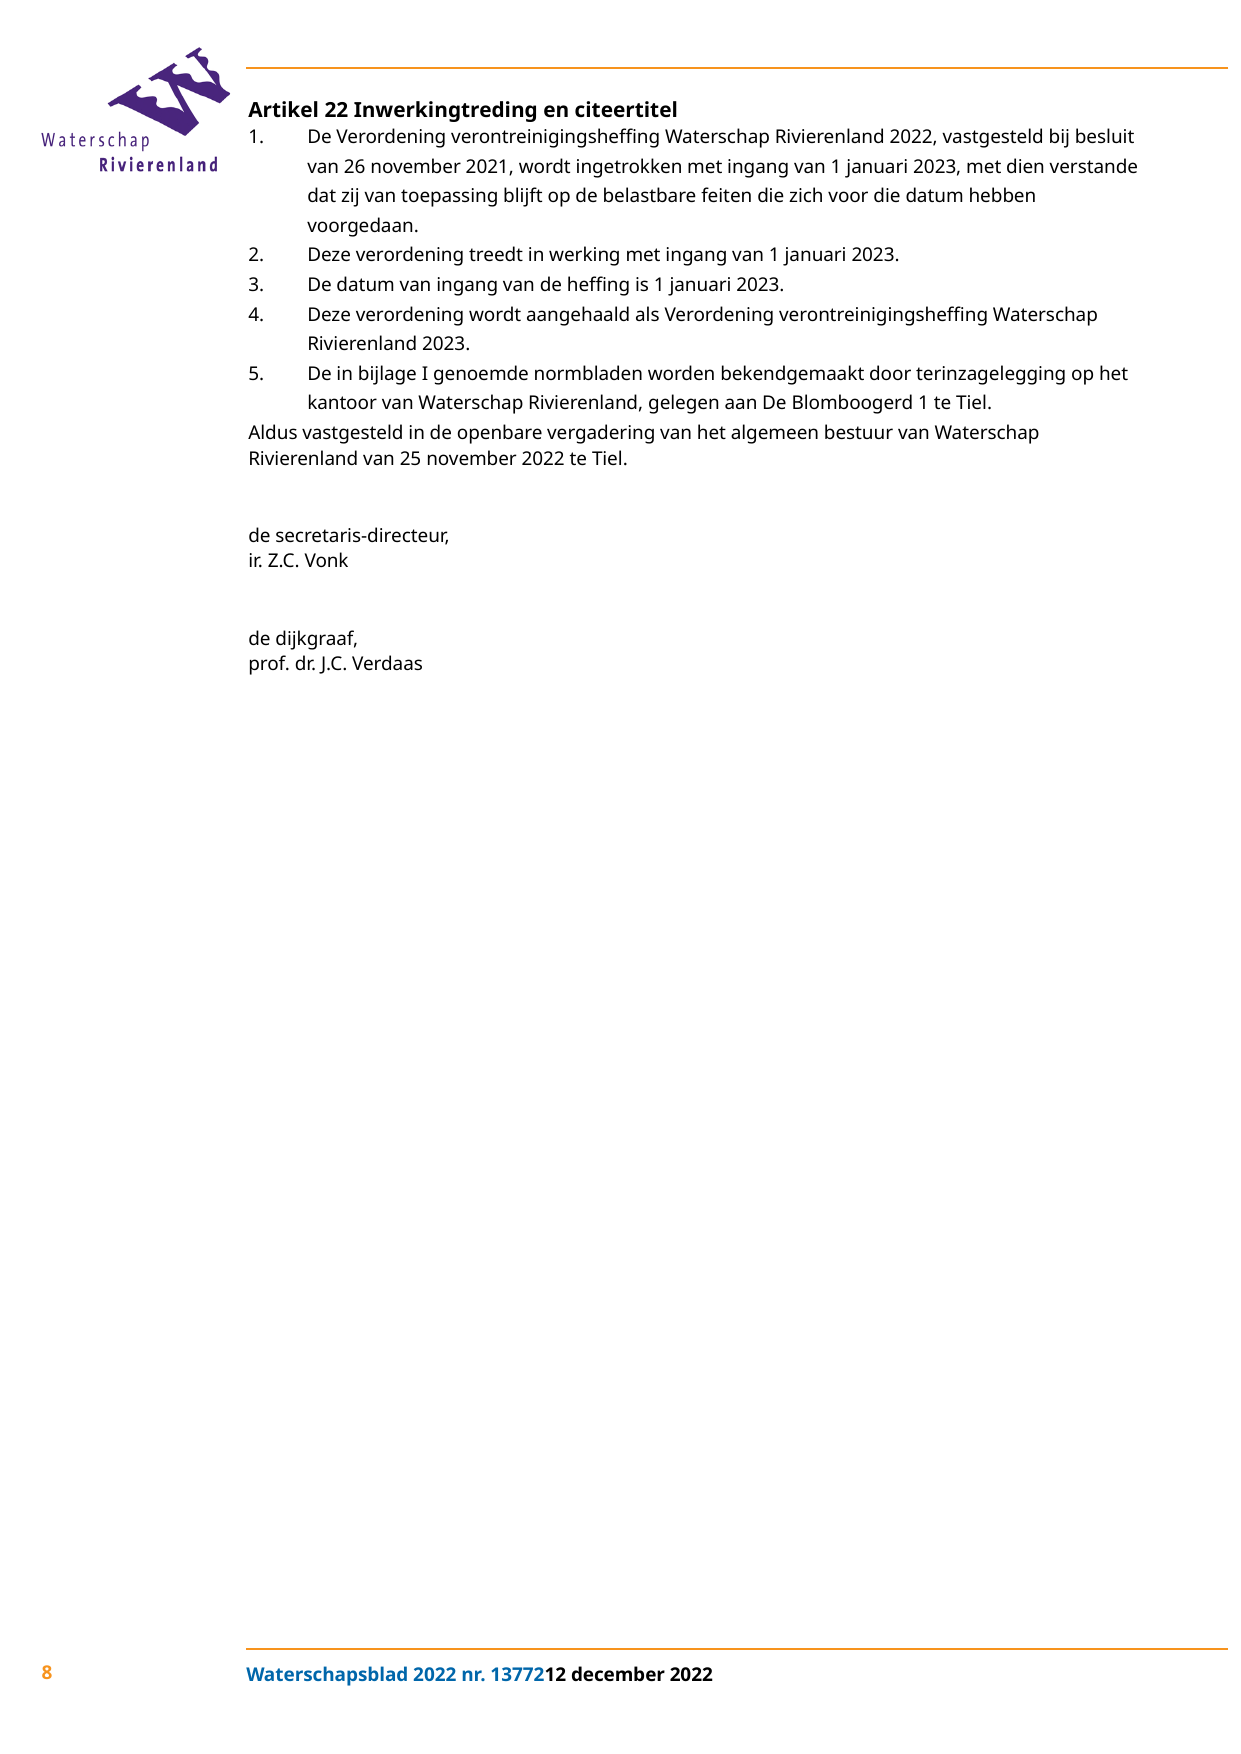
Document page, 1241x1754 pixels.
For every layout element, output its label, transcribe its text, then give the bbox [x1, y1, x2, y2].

list De datum van ingang van de heffing is 1 januari 2023. [248, 271, 1152, 297]
text de dijkgraaf, [248, 625, 1152, 651]
text de secretaris-directeur, [248, 522, 1152, 548]
list De Verordening verontreinigingsheffing Waterschap Rivierenland 2022, vastgesteld bij besluit van 26 november 2021, wordt ingetrokken met ingang van 1 januari 2023, met dien verstande dat zij van toepassing blijft op de belastbare feiten die zich voor die datum hebben voorgedaan. [248, 123, 1152, 238]
text prof. dr. J.C. Verdaas [248, 651, 1152, 676]
text Aldus vastgesteld in de openbare vergadering van het algemeen bestuur van Waterschap Rivierenland van 25 november 2022 te Tiel. [248, 419, 1152, 471]
list De in bijlage I genoemde normbladen worden bekendgemaakt door terinzagelegging op het kantoor van Waterschap Rivierenland, gelegen aan De Blomboogerd 1 te Tiel. [248, 360, 1152, 415]
text Artikel 22 Inwerkingtreding en citeertitel [248, 95, 1152, 123]
list Deze verordening treedt in werking met ingang van 1 januari 2023. [248, 242, 1152, 267]
picture [41, 47, 231, 172]
text ir. Z.C. Vonk [248, 548, 1152, 573]
list Deze verordening wordt aangehaald als Verordening verontreinigingsheffing Waterschap Rivierenland 2023. [248, 301, 1152, 356]
